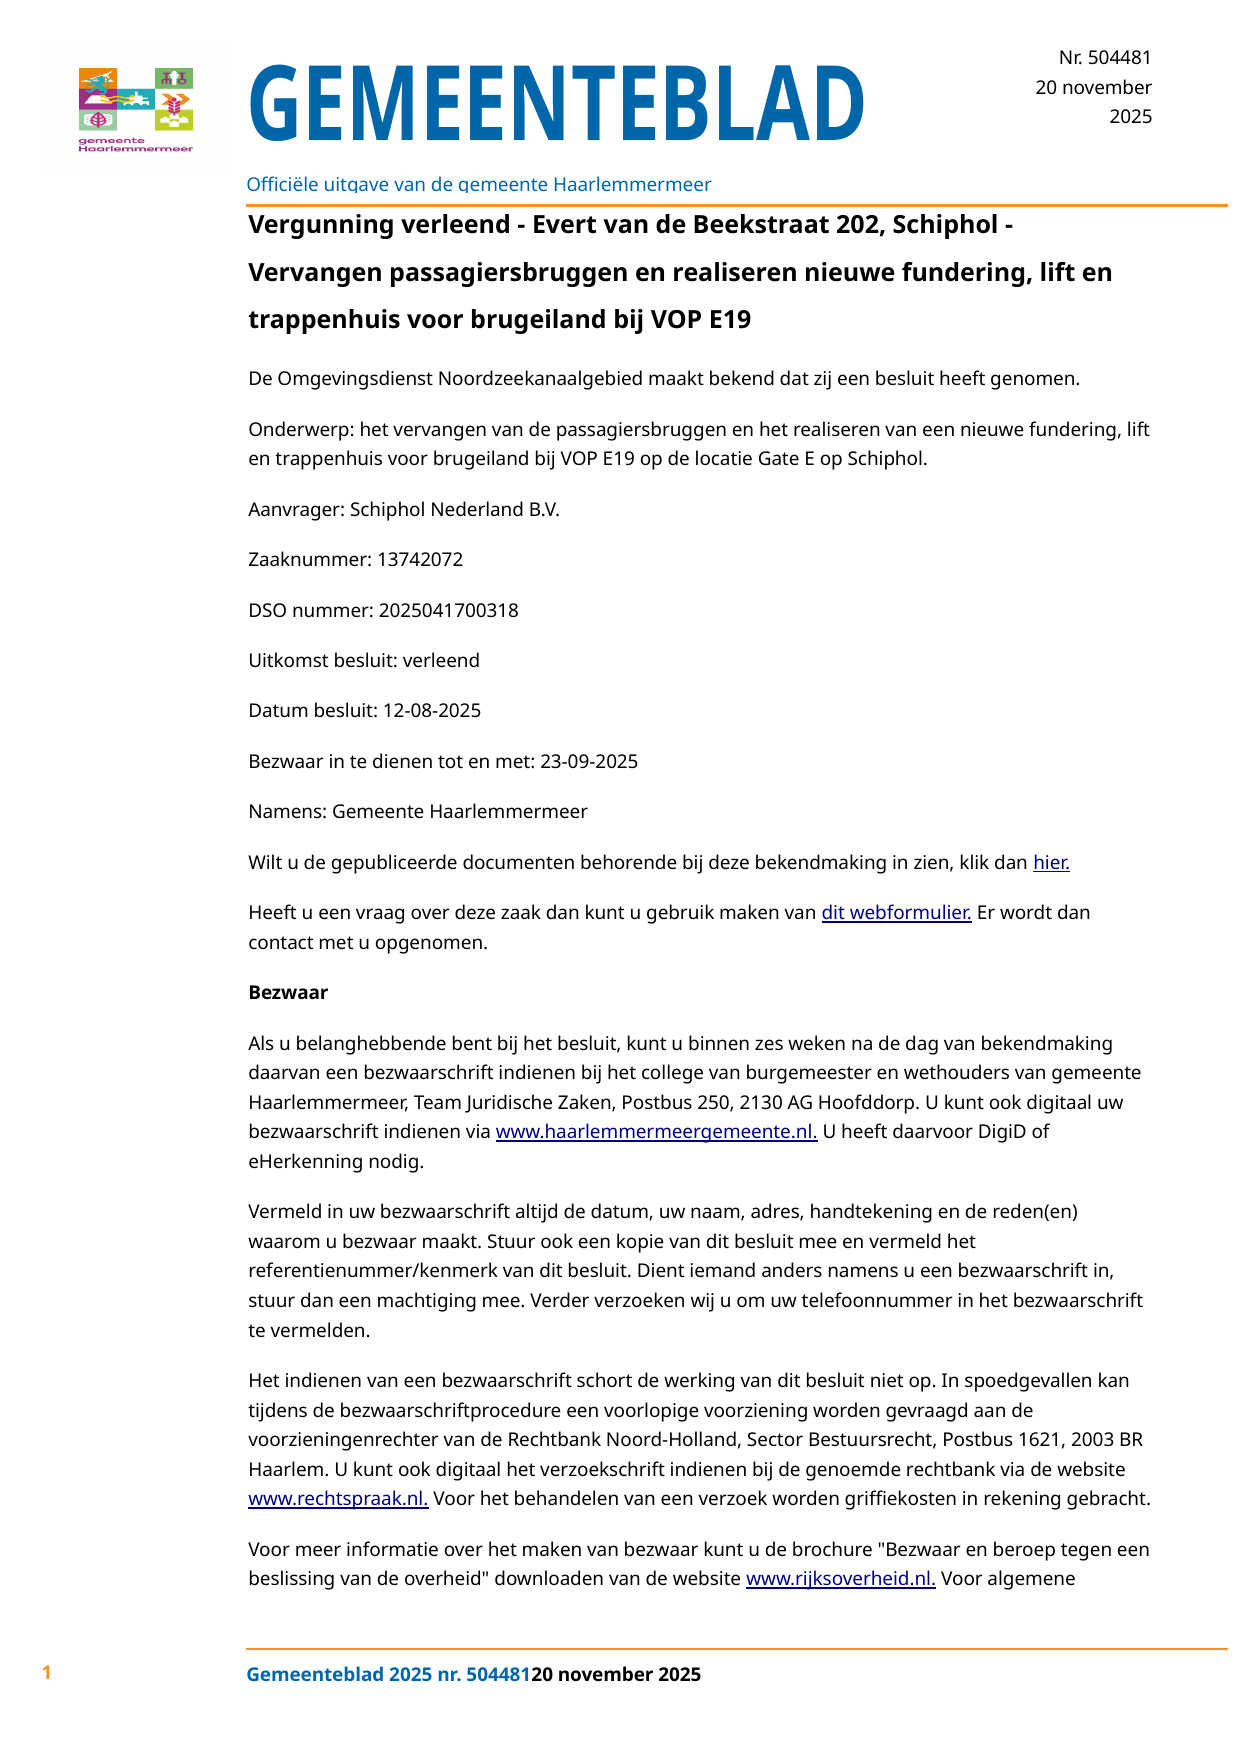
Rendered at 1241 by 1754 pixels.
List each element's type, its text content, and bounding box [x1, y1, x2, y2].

text Namens: Gemeente Haarlemmermeer [248, 798, 1152, 824]
text Vergunning verleend - Evert van de Beekstraat 202, Schiphol - Vervangen passagiersbruggen en realiseren nieuwe fundering, lift en trappenhuis voor brugeiland bij VOP E19 [248, 207, 1152, 336]
text De Omgevingsdienst Noordzeekanaalgebied maakt bekend dat zij een besluit heeft genomen. [248, 366, 1152, 391]
text Wilt u de gepubliceerde documenten behorende bij deze bekendmaking in zien, klik dan hier. [248, 849, 1152, 874]
text Onderwerp: het vervangen van de passagiersbruggen en het realiseren van een nieuwe fundering, lift en trappenhuis voor brugeiland bij VOP E19 op de locatie Gate E op Schiphol. [248, 416, 1152, 471]
text Vermeld in uw bezwaarschrift altijd de datum, uw naam, adres, handtekening en de reden(en) waarom u bezwaar maakt. Stuur ook een kopie van dit besluit mee en vermeld het referentienummer/kenmerk van dit besluit. Dient iemand anders namens u een bezwaarschrift in, stuur dan een machtiging mee. Verder verzoeken wij u om uw telefoonnummer in het bezwaarschrift te vermelden. [248, 1198, 1152, 1342]
text Als u belanghebbende bent bij het besluit, kunt u binnen zes weken na de dag van bekendmaking daarvan een bezwaarschrift indienen bij het college van burgemeester en wethouders van gemeente Haarlemmermeer, Team Juridische Zaken, Postbus 250, 2130 AG Hoofddorp. U kunt ook digitaal uw bezwaarschrift indienen via www.haarlemmermeergemeente.nl. U heeft daarvoor DigiD of eHerkenning nodig. [248, 1030, 1152, 1174]
text Heeft u een vraag over deze zaak dan kunt u gebruik maken van dit webformulier. Er wordt dan contact met u opgenomen. [248, 899, 1152, 954]
text Uitkomst besluit: verleend [248, 647, 1152, 673]
text Zaaknummer: 13742072 [248, 546, 1152, 572]
text Datum besluit: 12-08-2025 [248, 698, 1152, 723]
text Bezwaar [248, 979, 1152, 1005]
text Aanvrager: Schiphol Nederland B.V. [248, 496, 1152, 522]
text DSO nummer: 2025041700318 [248, 597, 1152, 622]
picture [41, 47, 231, 172]
text Bezwaar in te dienen tot en met: 23-09-2025 [248, 748, 1152, 774]
text Het indienen van een bezwaarschrift schort de werking van dit besluit niet op. In spoedgevallen kan tijdens de bezwaarschriftprocedure een voorlopige voorziening worden gevraagd aan de voorzieningenrechter van de Rechtbank Noord-Holland, Sector Bestuursrecht, Postbus 1621, 2003 BR Haarlem. U kunt ook digitaal het verzoekschrift indienen bij de genoemde rechtbank via de website www.rechtspraak.nl. Voor het behandelen van een verzoek worden griffiekosten in rekening gebracht. [248, 1367, 1152, 1511]
text Voor meer informatie over het maken van bezwaar kunt u de brochure "Bezwaar en beroep tegen een beslissing van de overheid" downloaden van de website www.rijksoverheid.nl. Voor algemene [248, 1536, 1152, 1591]
